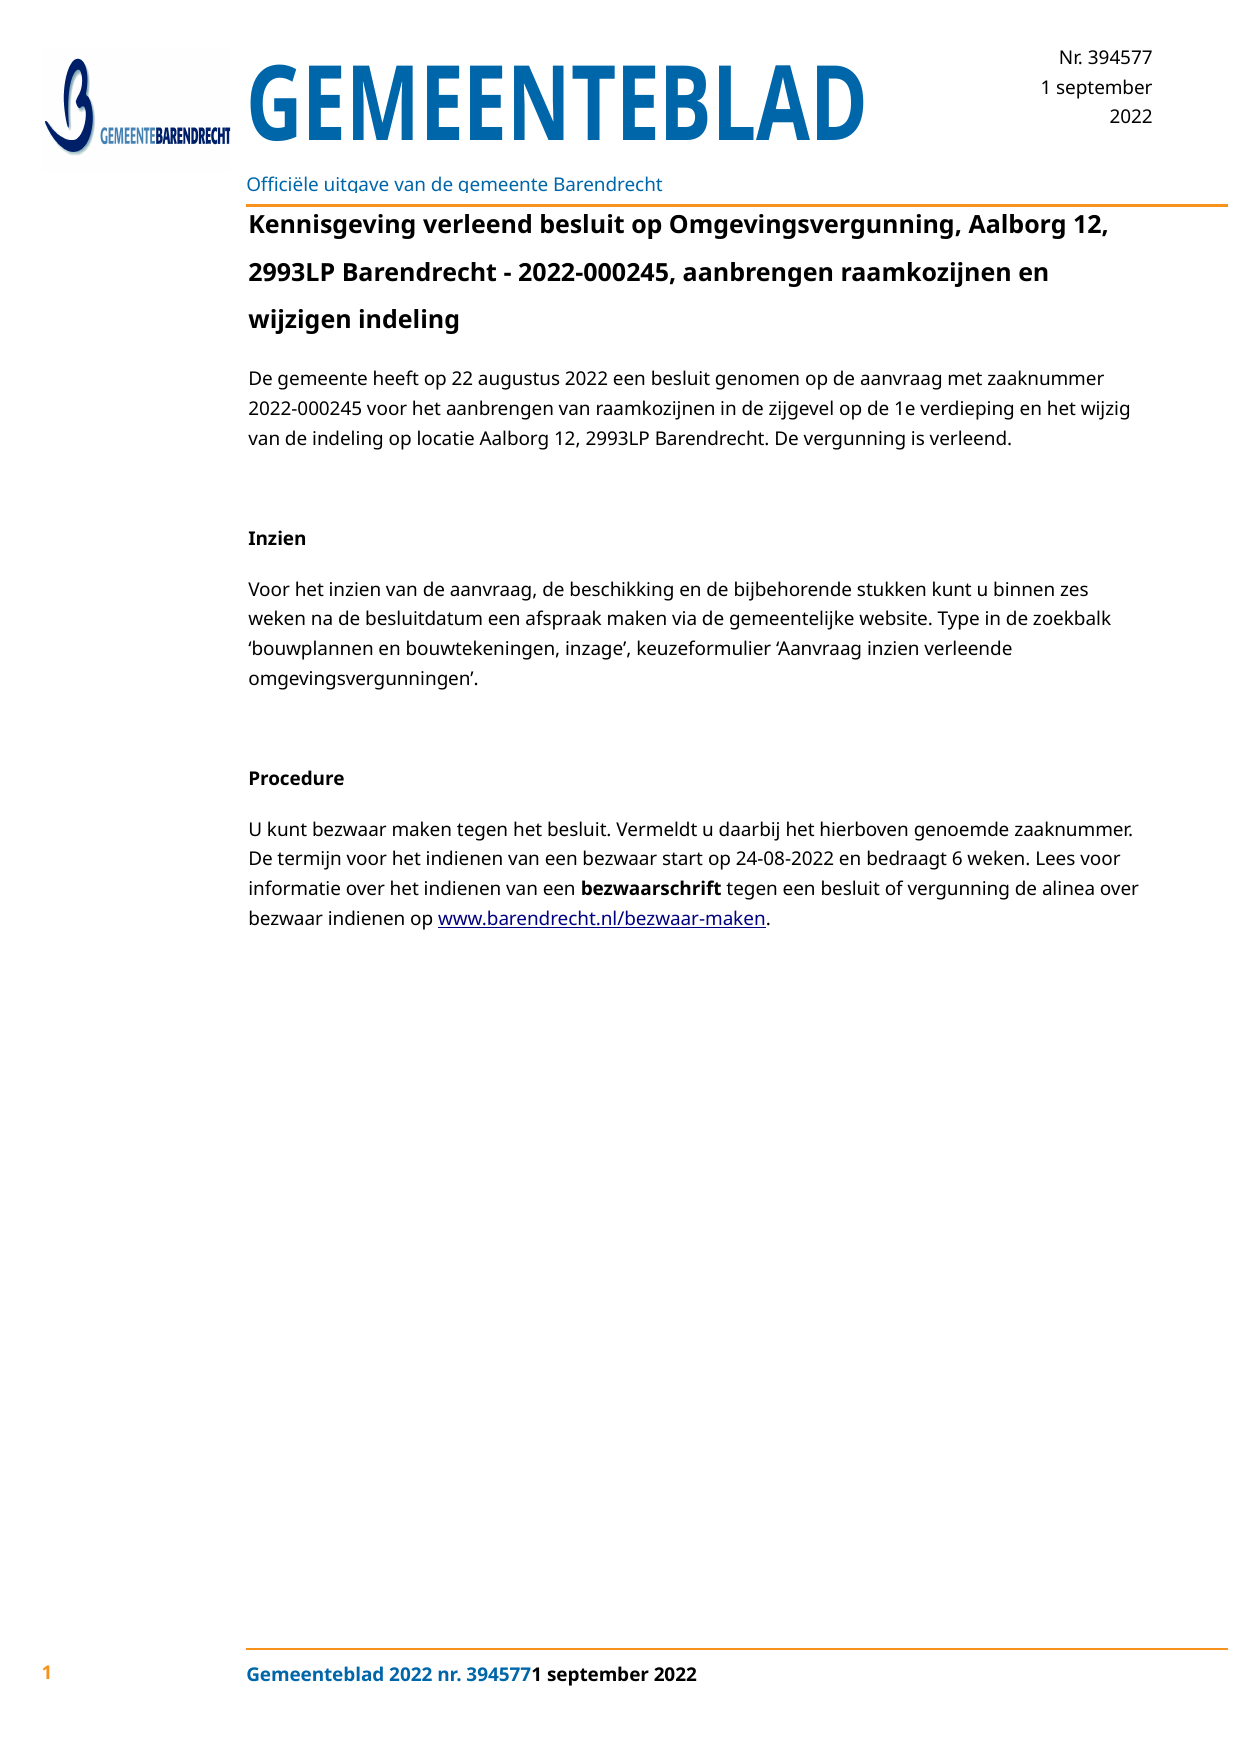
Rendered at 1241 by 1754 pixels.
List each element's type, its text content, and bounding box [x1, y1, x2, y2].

text De gemeente heeft op 22 augustus 2022 een besluit genomen op de aanvraag met zaaknummer 2022-000245 voor het aanbrengen van raamkozijnen in de zijgevel op de 1e verdieping en het wijzig van de indeling op locatie Aalborg 12, 2993LP Barendrecht. De vergunning is verleend. [248, 366, 1152, 450]
text Voor het inzien van de aanvraag, de beschikking en de bijbehorende stukken kunt u binnen zes weken na de besluitdatum een afspraak maken via de gemeentelijke website. Type in de zoekbalk ‘bouwplannen en bouwtekeningen, inzage’, keuzeformulier ‘Aanvraag inzien verleende omgevingsvergunningen’. [248, 576, 1152, 690]
text U kunt bezwaar maken tegen het besluit. Vermeldt u daarbij het hierboven genoemde zaaknummer. De termijn voor het indienen van een bezwaar start op 24-08-2022 en bedraagt 6 weken. Lees voor informatie over het indienen van een bezwaarschrift tegen een besluit of vergunning de alinea over bezwaar indienen op www.barendrecht.nl/bezwaar-maken. [248, 816, 1152, 930]
text Kennisgeving verleend besluit op Omgevingsvergunning, Aalborg 12, 2993LP Barendrecht - 2022-000245, aanbrengen raamkozijnen en wijzigen indeling [248, 207, 1152, 336]
text Procedure [248, 766, 1152, 791]
text Inzien [248, 526, 1152, 551]
picture [41, 47, 231, 172]
